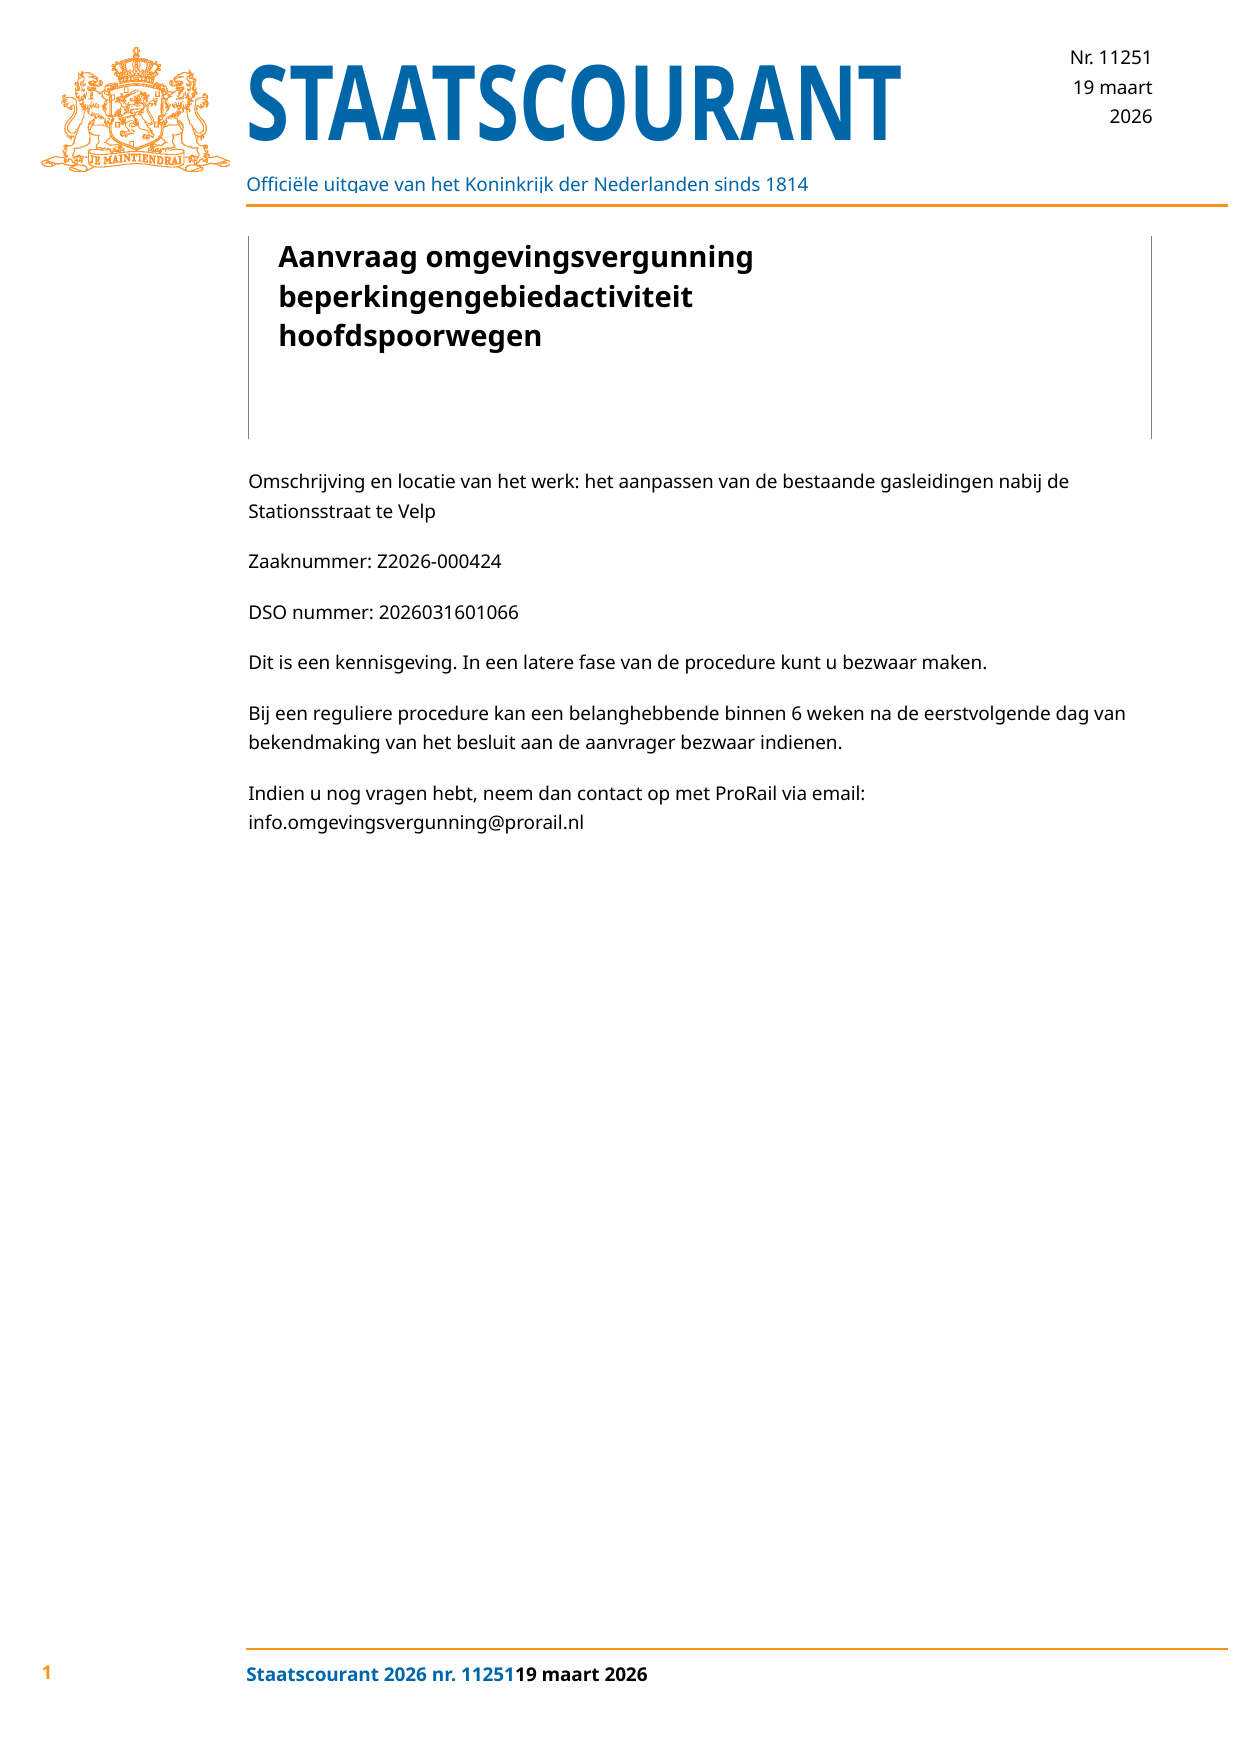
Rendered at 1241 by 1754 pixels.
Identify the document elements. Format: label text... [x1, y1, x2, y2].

table_header [850, 236, 912, 413]
text Omschrijving en locatie van het werk: het aanpassen van de bestaande gasleidingen nabij de Stationsstraat te Velp [248, 469, 1152, 524]
text Bij een reguliere procedure kan een belanghebbende binnen 6 weken na de eerstvolgende dag van bekendmaking van het besluit aan de aanvrager bezwaar indienen. [248, 700, 1152, 755]
picture [41, 47, 231, 172]
text DSO nummer: 2026031601066 [248, 599, 1152, 625]
table_header [850, 414, 1151, 439]
picture [912, 236, 1090, 414]
text Zaaknummer: Z2026-000424 [248, 549, 1152, 574]
table_header [1090, 236, 1151, 413]
table_header Aanvraag omgevingsvergunning beperkingengebiedactiviteit hoofdspoorwegen [249, 236, 850, 439]
text Dit is een kennisgeving. In een latere fase van de procedure kunt u bezwaar maken. [248, 649, 1152, 675]
text Indien u nog vragen hebt, neem dan contact op met ProRail via email: info.omgevingsvergunning@prorail.nl [248, 780, 1152, 835]
